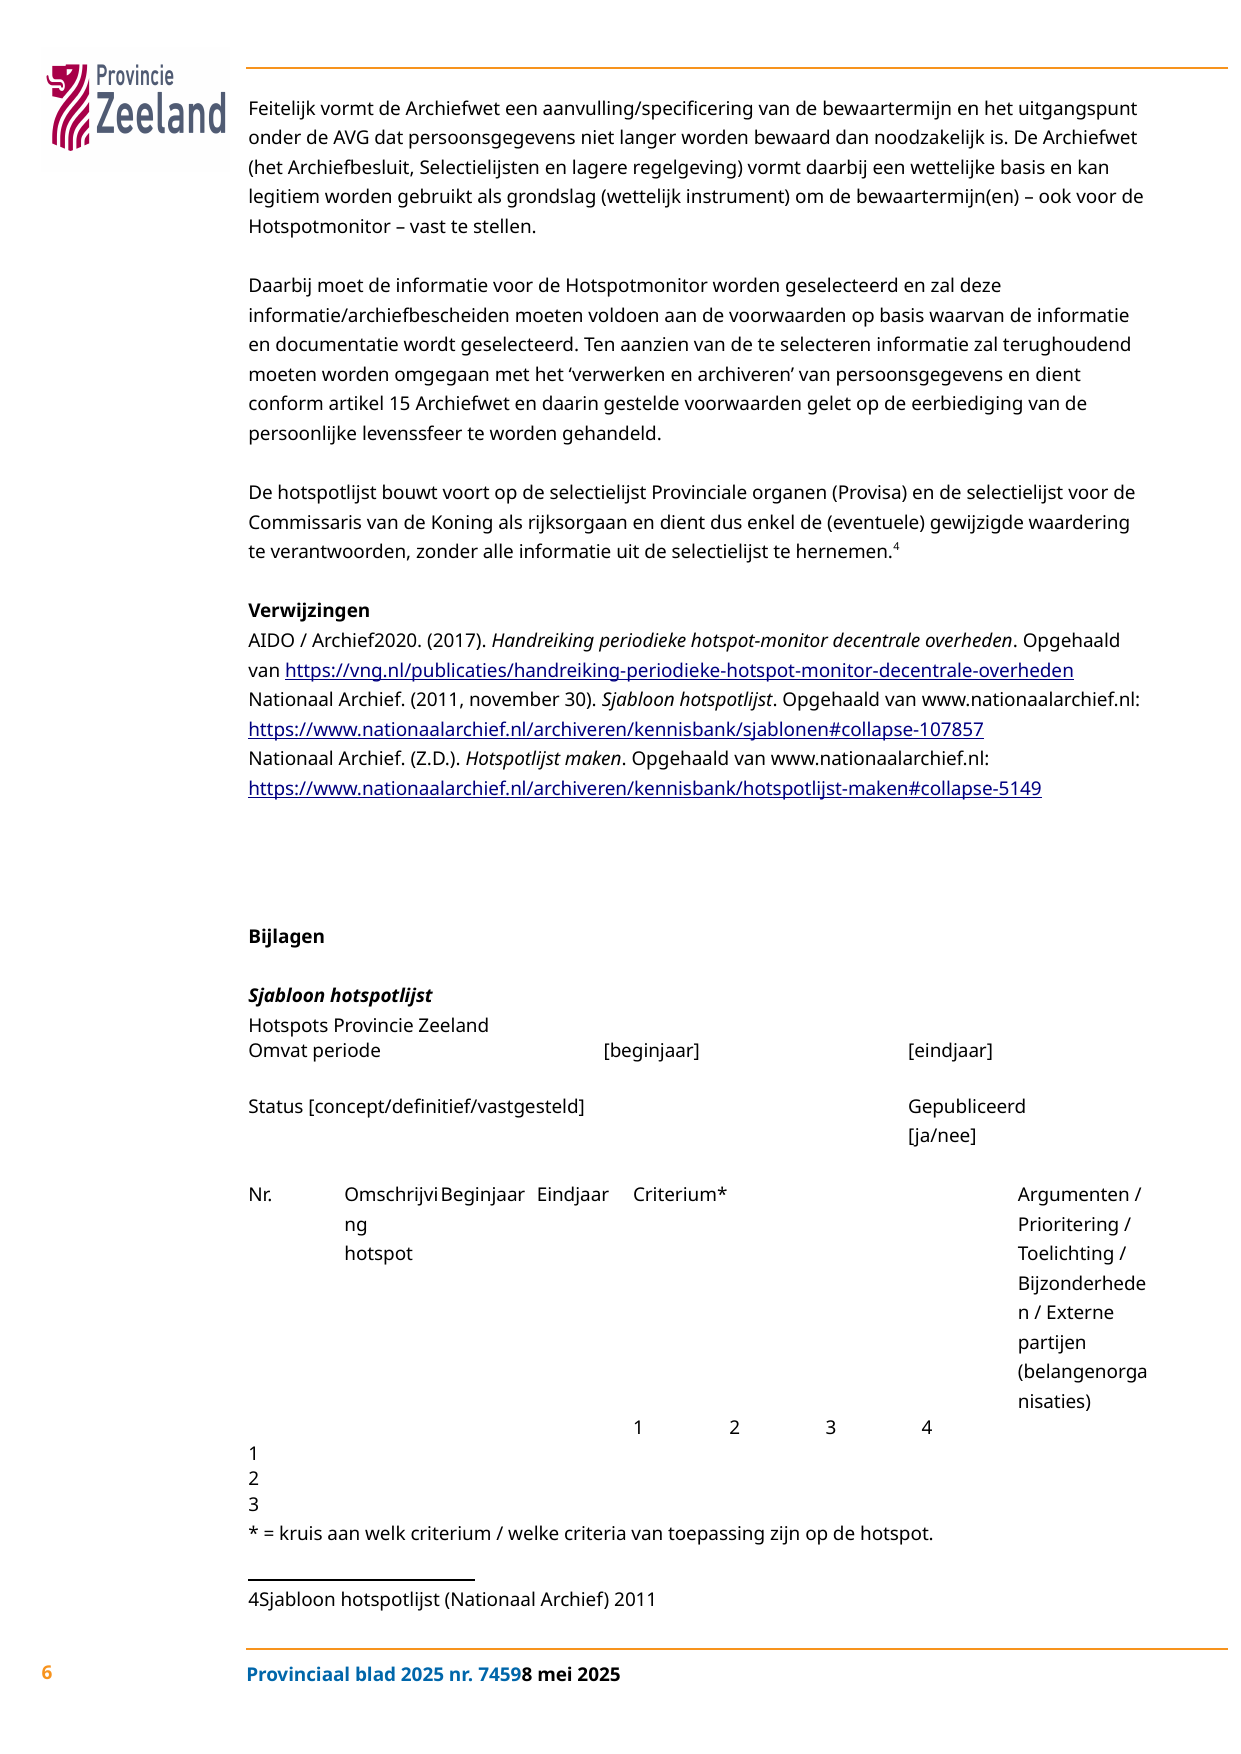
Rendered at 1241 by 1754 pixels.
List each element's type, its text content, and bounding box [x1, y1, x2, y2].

table_cell 1 [248, 1440, 344, 1466]
text Sjabloon hotspotlijst [248, 982, 1152, 1008]
table_cell [344, 1440, 440, 1466]
table_cell [1018, 1414, 1152, 1440]
table_cell 2 [248, 1466, 344, 1491]
table_header Eindjaar [537, 1181, 633, 1414]
table_header Criterium* [633, 1181, 1018, 1414]
table_header Hotspots Provincie Zeeland [248, 1012, 1152, 1038]
table_cell 1 [633, 1414, 729, 1440]
table_cell [537, 1491, 633, 1517]
table_cell [eindjaar] [908, 1038, 1152, 1093]
table_header Omschrijving hotspot [344, 1181, 440, 1414]
table_cell [921, 1466, 1018, 1491]
table_cell [921, 1491, 1018, 1517]
table_cell [440, 1440, 537, 1466]
table_cell [729, 1466, 825, 1491]
table_cell [440, 1466, 537, 1491]
table_cell Omvat periode [248, 1038, 603, 1093]
table_cell 3 [825, 1414, 921, 1440]
table_cell [344, 1491, 440, 1517]
table_cell [248, 1414, 344, 1440]
table_cell [1018, 1440, 1152, 1466]
table_header Beginjaar [440, 1181, 537, 1414]
table_cell [537, 1466, 633, 1491]
text AIDO / Archief2020. (2017). Handreiking periodieke hotspot-monitor decentrale overheden. Opgehaald van https://vng.nl/publicaties/handreiking-periodieke-hotspot-monitor-decentrale-overheden [248, 627, 1152, 683]
table_cell [344, 1414, 440, 1440]
table_cell [729, 1491, 825, 1517]
table_cell [beginjaar] [603, 1038, 908, 1093]
text Bijlagen [248, 923, 1152, 949]
table_cell [825, 1491, 921, 1517]
table_cell [1018, 1466, 1152, 1491]
table_cell [440, 1414, 537, 1440]
text Daarbij moet de informatie voor de Hotspotmonitor worden geselecteerd en zal deze informatie/archiefbescheiden moeten voldoen aan de voorwaarden op basis waarvan de informatie en documentatie wordt geselecteerd. Ten aanzien van de te selecteren informatie zal terughoudend moeten worden omgegaan met het ‘verwerken en archiveren’ van persoonsgegevens en dient conform artikel 15 Archiefwet en daarin gestelde voorwaarden gelet op de eerbiediging van de persoonlijke levenssfeer te worden gehandeld. [248, 272, 1152, 446]
table_cell [729, 1440, 825, 1466]
table_cell [440, 1491, 537, 1517]
table_cell [633, 1466, 729, 1491]
table_cell Status [concept/definitief/vastgesteld] [248, 1093, 603, 1148]
text Sjabloon hotspotlijst (Nationaal Archief) 2011 [248, 1586, 1152, 1612]
text Nationaal Archief. (Z.D.). Hotspotlijst maken. Opgehaald van www.nationaalarchief.nl: https://www.nationaalarchief.nl/archiveren/kennisbank/hotspotlijst-maken#collapse-5149 [248, 746, 1152, 801]
picture [41, 47, 231, 172]
table_cell [633, 1491, 729, 1517]
table_cell [537, 1414, 633, 1440]
table_cell [1018, 1491, 1152, 1517]
table_header Nr. [248, 1181, 344, 1414]
table_cell 3 [248, 1491, 344, 1517]
text De hotspotlijst bouwt voort op de selectielijst Provinciale organen (Provisa) en de selectielijst voor de Commissaris van de Koning als rijksorgaan en dient dus enkel de (eventuele) gewijzigde waardering te verantwoorden, zonder alle informatie uit de selectielijst te hernemen. [248, 479, 1152, 564]
table_cell [344, 1466, 440, 1491]
table_cell 4 [921, 1414, 1018, 1440]
table_cell 2 [729, 1414, 825, 1440]
table_cell [537, 1440, 633, 1466]
text Nationaal Archief. (2011, november 30). Sjabloon hotspotlijst. Opgehaald van www.nationaalarchief.nl: https://www.nationaalarchief.nl/archiveren/kennisbank/sjablonen#collapse-107857 [248, 686, 1152, 742]
table_cell [825, 1440, 921, 1466]
table_header Argumenten / Prioritering / Toelichting / Bijzonderheden / Externe partijen (belangenorganisaties) [1018, 1181, 1152, 1414]
text * = kruis aan welk criterium / welke criteria van toepassing zijn op de hotspot. [248, 1520, 1152, 1546]
table_cell [825, 1466, 921, 1491]
text Verwijzingen [248, 598, 1152, 623]
table_cell [633, 1440, 729, 1466]
table_cell [921, 1440, 1018, 1466]
text Feitelijk vormt de Archiefwet een aanvulling/specificering van de bewaartermijn en het uitgangspunt onder de AVG dat persoonsgegevens niet langer worden bewaard dan noodzakelijk is. De Archiefwet (het Archiefbesluit, Selectielijsten en lagere regelgeving) vormt daarbij een wettelijke basis en kan legitiem worden gebruikt als grondslag (wettelijk instrument) om de bewaartermijn(en) – ook voor de Hotspotmonitor – vast te stellen. [248, 95, 1152, 239]
table_cell Gepubliceerd [ja/nee] [908, 1093, 1152, 1148]
table_cell [603, 1093, 908, 1148]
